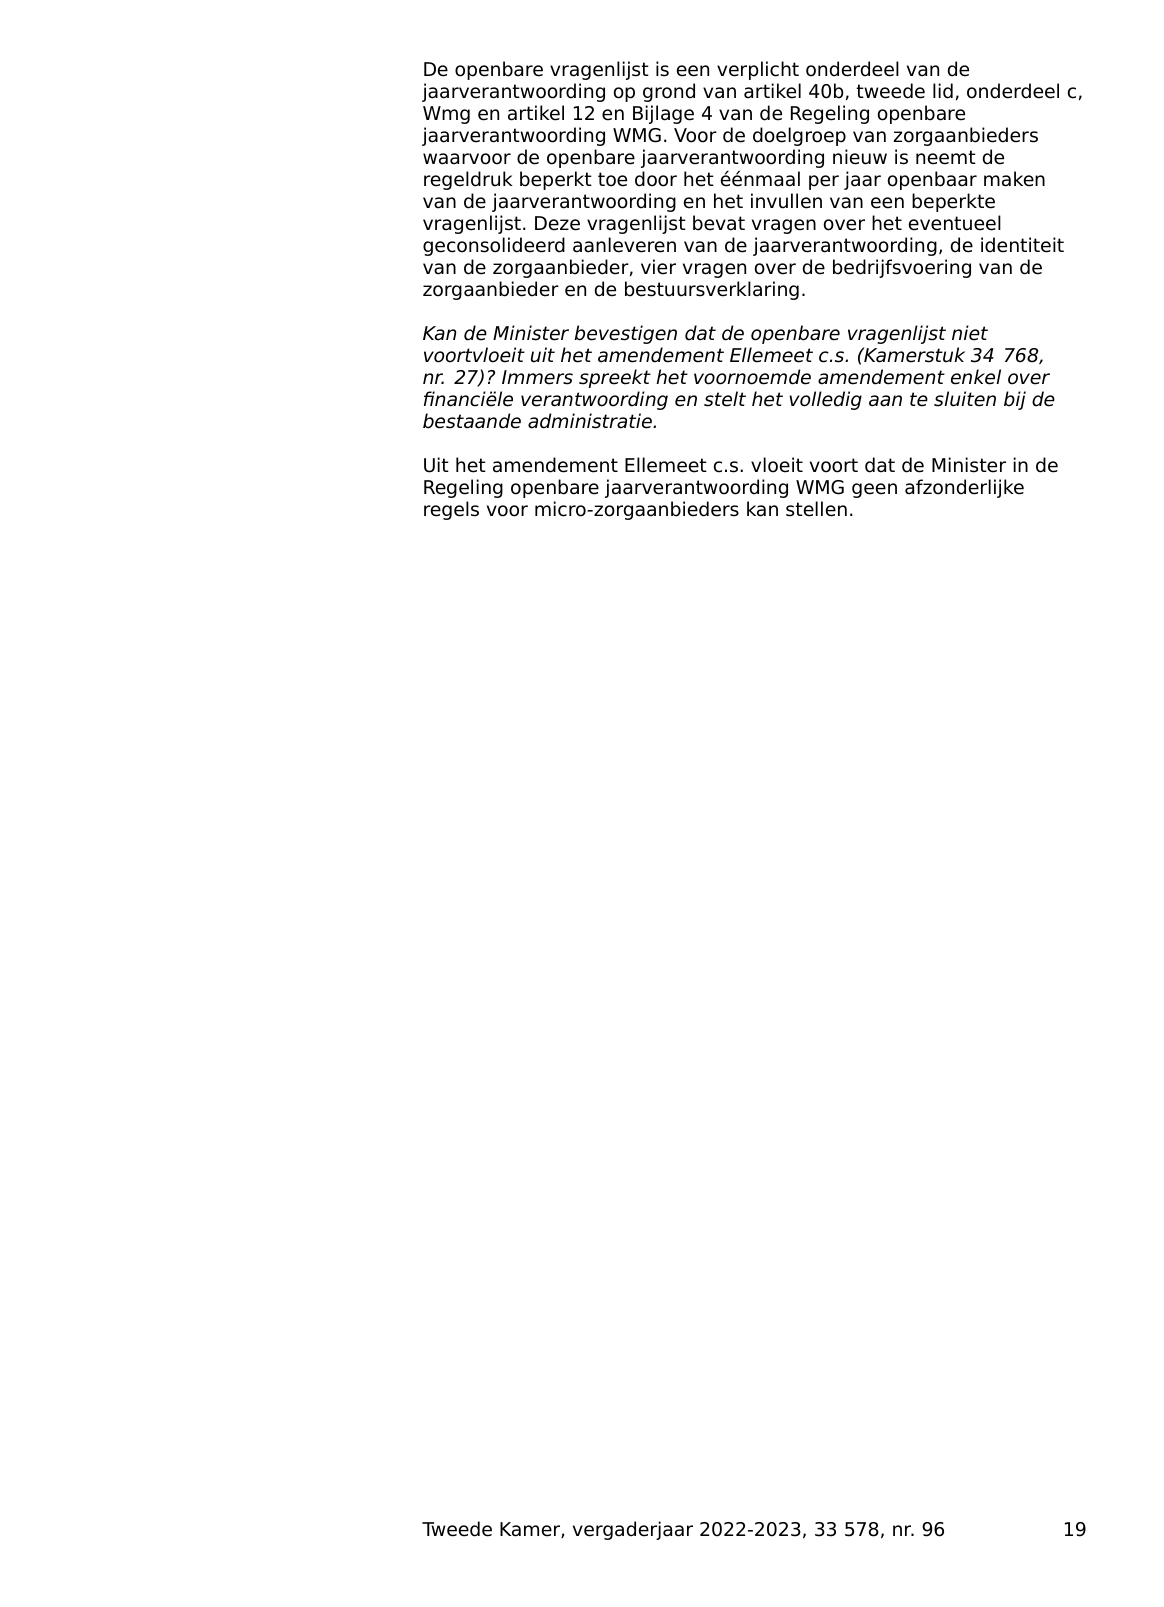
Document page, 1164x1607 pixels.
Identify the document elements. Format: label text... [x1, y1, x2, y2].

text Uit het amendement Ellemeet c.s. vloeit voort dat de Minister in de Regeling openbare jaarverantwoording WMG geen afzonderlijke regels voor micro-zorgaanbieders kan stellen. [422, 455, 1087, 521]
text Kan de Minister bevestigen dat de openbare vragenlijst niet voortvloeit uit het amendement Ellemeet c.s. (Kamerstuk 34 768, nr. 27)? Immers spreekt het voornoemde amendement enkel over financiële verantwoording en stelt het volledig aan te sluiten bij de bestaande administratie. [422, 323, 1087, 433]
text De openbare vragenlijst is een verplicht onderdeel van de jaarverantwoording op grond van artikel 40b, tweede lid, onderdeel c, Wmg en artikel 12 en Bijlage 4 van de Regeling openbare jaarverantwoording WMG. Voor de doelgroep van zorgaanbieders waarvoor de openbare jaarverantwoording nieuw is neemt de regeldruk beperkt toe door het éénmaal per jaar openbaar maken van de jaarverantwoording en het invullen van een beperkte vragenlijst. Deze vragenlijst bevat vragen over het eventueel geconsolideerd aanleveren van de jaarverantwoording, de identiteit van de zorgaanbieder, vier vragen over de bedrijfsvoering van de zorgaanbieder en de bestuursverklaring. [422, 59, 1087, 301]
